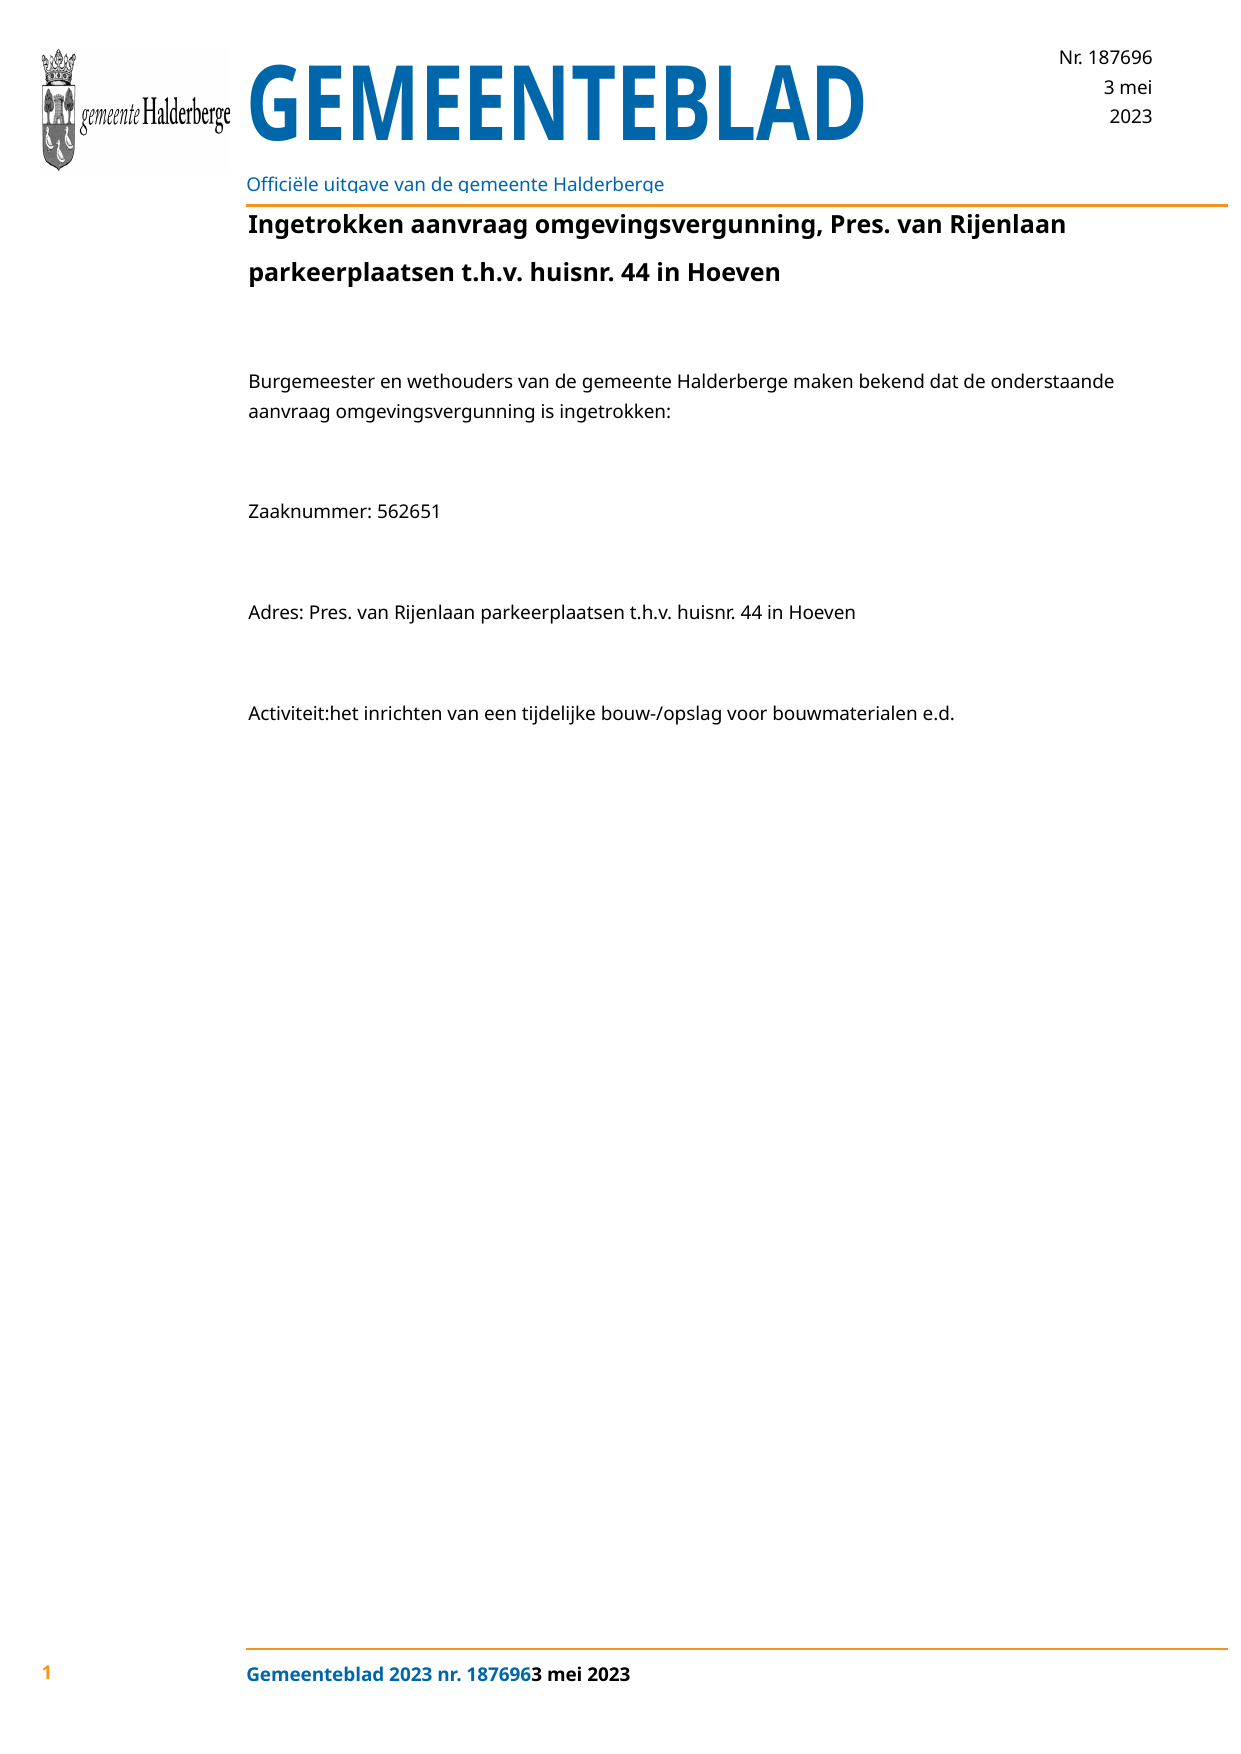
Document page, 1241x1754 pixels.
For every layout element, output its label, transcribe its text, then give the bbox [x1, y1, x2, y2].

text Burgemeester en wethouders van de gemeente Halderberge maken bekend dat de onderstaande aanvraag omgevingsvergunning is ingetrokken: [248, 368, 1152, 424]
text Adres: Pres. van Rijenlaan parkeerplaatsen t.h.v. huisnr. 44 in Hoeven [248, 599, 1152, 625]
picture [41, 47, 231, 172]
text Activiteit:het inrichten van een tijdelijke bouw-/opslag voor bouwmaterialen e.d. [248, 700, 1152, 726]
text Ingetrokken aanvraag omgevingsvergunning, Pres. van Rijenlaan parkeerplaatsen t.h.v. huisnr. 44 in Hoeven [248, 207, 1152, 288]
text Zaaknummer: 562651 [248, 499, 1152, 524]
